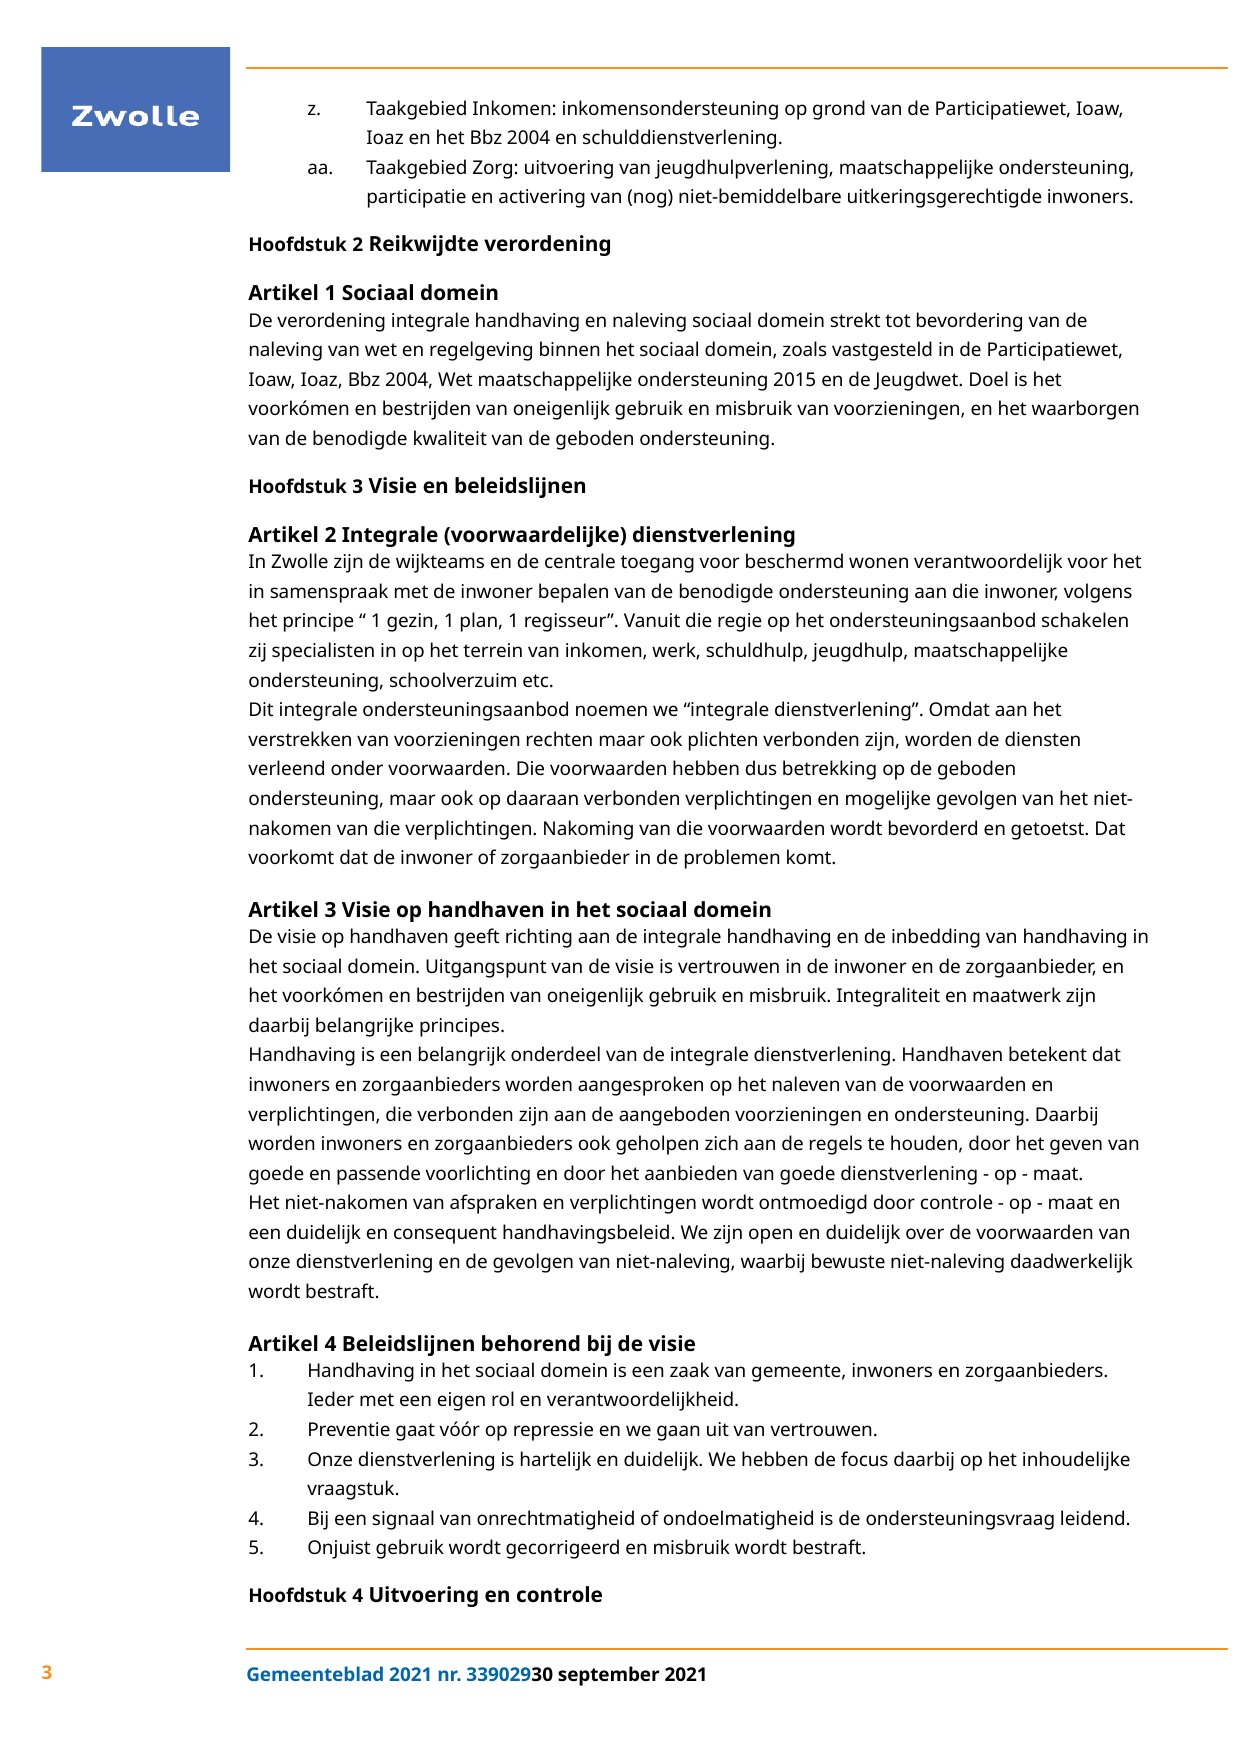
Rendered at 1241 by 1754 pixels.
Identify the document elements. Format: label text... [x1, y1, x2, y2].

list Taakgebied Inkomen: inkomensondersteuning op grond van de Participatiewet, Ioaw, Ioaz en het Bbz 2004 en schulddienstverlening. [307, 95, 1152, 150]
text Artikel 3 Visie op handhaven in het sociaal domein [248, 895, 1152, 923]
text Hoofdstuk 2 Reikwijdte verordening [248, 229, 1152, 258]
text Het niet-nakomen van afspraken en verplichtingen wordt ontmoedigd door controle - op - maat en een duidelijk en consequent handhavingsbeleid. We zijn open en duidelijk over de voorwaarden van onze dienstverlening en de gevolgen van niet-naleving, waarbij bewuste niet-naleving daadwerkelijk wordt bestraft. [248, 1189, 1152, 1304]
text Dit integrale ondersteuningsaanbod noemen we “integrale dienstverlening”. Omdat aan het verstrekken van voorzieningen rechten maar ook plichten verbonden zijn, worden de diensten verleend onder voorwaarden. Die voorwaarden hebben dus betrekking op de geboden ondersteuning, maar ook op daaraan verbonden verplichtingen en mogelijke gevolgen van het niet- nakomen van die verplichtingen. Nakoming van die voorwaarden wordt bevorderd en getoetst. Dat voorkomt dat de inwoner of zorgaanbieder in de problemen komt. [248, 696, 1152, 870]
list Handhaving in het sociaal domein is een zaak van gemeente, inwoners en zorgaanbieders. Ieder met een eigen rol en verantwoordelijkheid. [248, 1357, 1152, 1412]
list Preventie gaat vóór op repressie en we gaan uit van vertrouwen. [248, 1416, 1152, 1442]
text De verordening integrale handhaving en naleving sociaal domein strekt tot bevordering van de naleving van wet en regelgeving binnen het sociaal domein, zoals vastgesteld in de Participatiewet, Ioaw, Ioaz, Bbz 2004, Wet maatschappelijke ondersteuning 2015 en de Jeugdwet. Doel is het voorkómen en bestrijden van oneigenlijk gebruik en misbruik van voorzieningen, en het waarborgen van de benodigde kwaliteit van de geboden ondersteuning. [248, 307, 1152, 451]
text De visie op handhaven geeft richting aan de integrale handhaving en de inbedding van handhaving in het sociaal domein. Uitgangspunt van de visie is vertrouwen in de inwoner en de zorgaanbieder, en het voorkómen en bestrijden van oneigenlijk gebruik en misbruik. Integraliteit en maatwerk zijn daarbij belangrijke principes. [248, 923, 1152, 1038]
list Onjuist gebruik wordt gecorrigeerd en misbruik wordt bestraft. [248, 1534, 1152, 1560]
text Artikel 1 Sociaal domein [248, 278, 1152, 307]
list Bij een signaal van onrechtmatigheid of ondoelmatigheid is de ondersteuningsvraag leidend. [248, 1505, 1152, 1531]
text Handhaving is een belangrijk onderdeel van de integrale dienstverlening. Handhaven betekent dat inwoners en zorgaanbieders worden aangesproken op het naleven van de voorwaarden en verplichtingen, die verbonden zijn aan de aangeboden voorzieningen en ondersteuning. Daarbij worden inwoners en zorgaanbieders ook geholpen zich aan de regels te houden, door het geven van goede en passende voorlichting en door het aanbieden van goede dienstverlening - op - maat. [248, 1042, 1152, 1186]
picture [41, 47, 231, 172]
text Artikel 2 Integrale (voorwaardelijke) dienstverlening [248, 520, 1152, 548]
text Hoofdstuk 4 Uitvoering en controle [248, 1580, 1152, 1609]
text In Zwolle zijn de wijkteams en de centrale toegang voor beschermd wonen verantwoordelijk voor het in samenspraak met de inwoner bepalen van de benodigde ondersteuning aan die inwoner, volgens het principe “ 1 gezin, 1 plan, 1 regisseur”. Vanuit die regie op het ondersteuningsaanbod schakelen zij specialisten in op het terrein van inkomen, werk, schuldhulp, jeugdhulp, maatschappelijke ondersteuning, schoolverzuim etc. [248, 548, 1152, 693]
list Taakgebied Zorg: uitvoering van jeugdhulpverlening, maatschappelijke ondersteuning, participatie en activering van (nog) niet-bemiddelbare uitkeringsgerechtigde inwoners. [307, 154, 1152, 209]
text Artikel 4 Beleidslijnen behorend bij de visie [248, 1329, 1152, 1357]
text Hoofdstuk 3 Visie en beleidslijnen [248, 471, 1152, 499]
list Onze dienstverlening is hartelijk en duidelijk. We hebben de focus daarbij op het inhoudelijke vraagstuk. [248, 1446, 1152, 1501]
